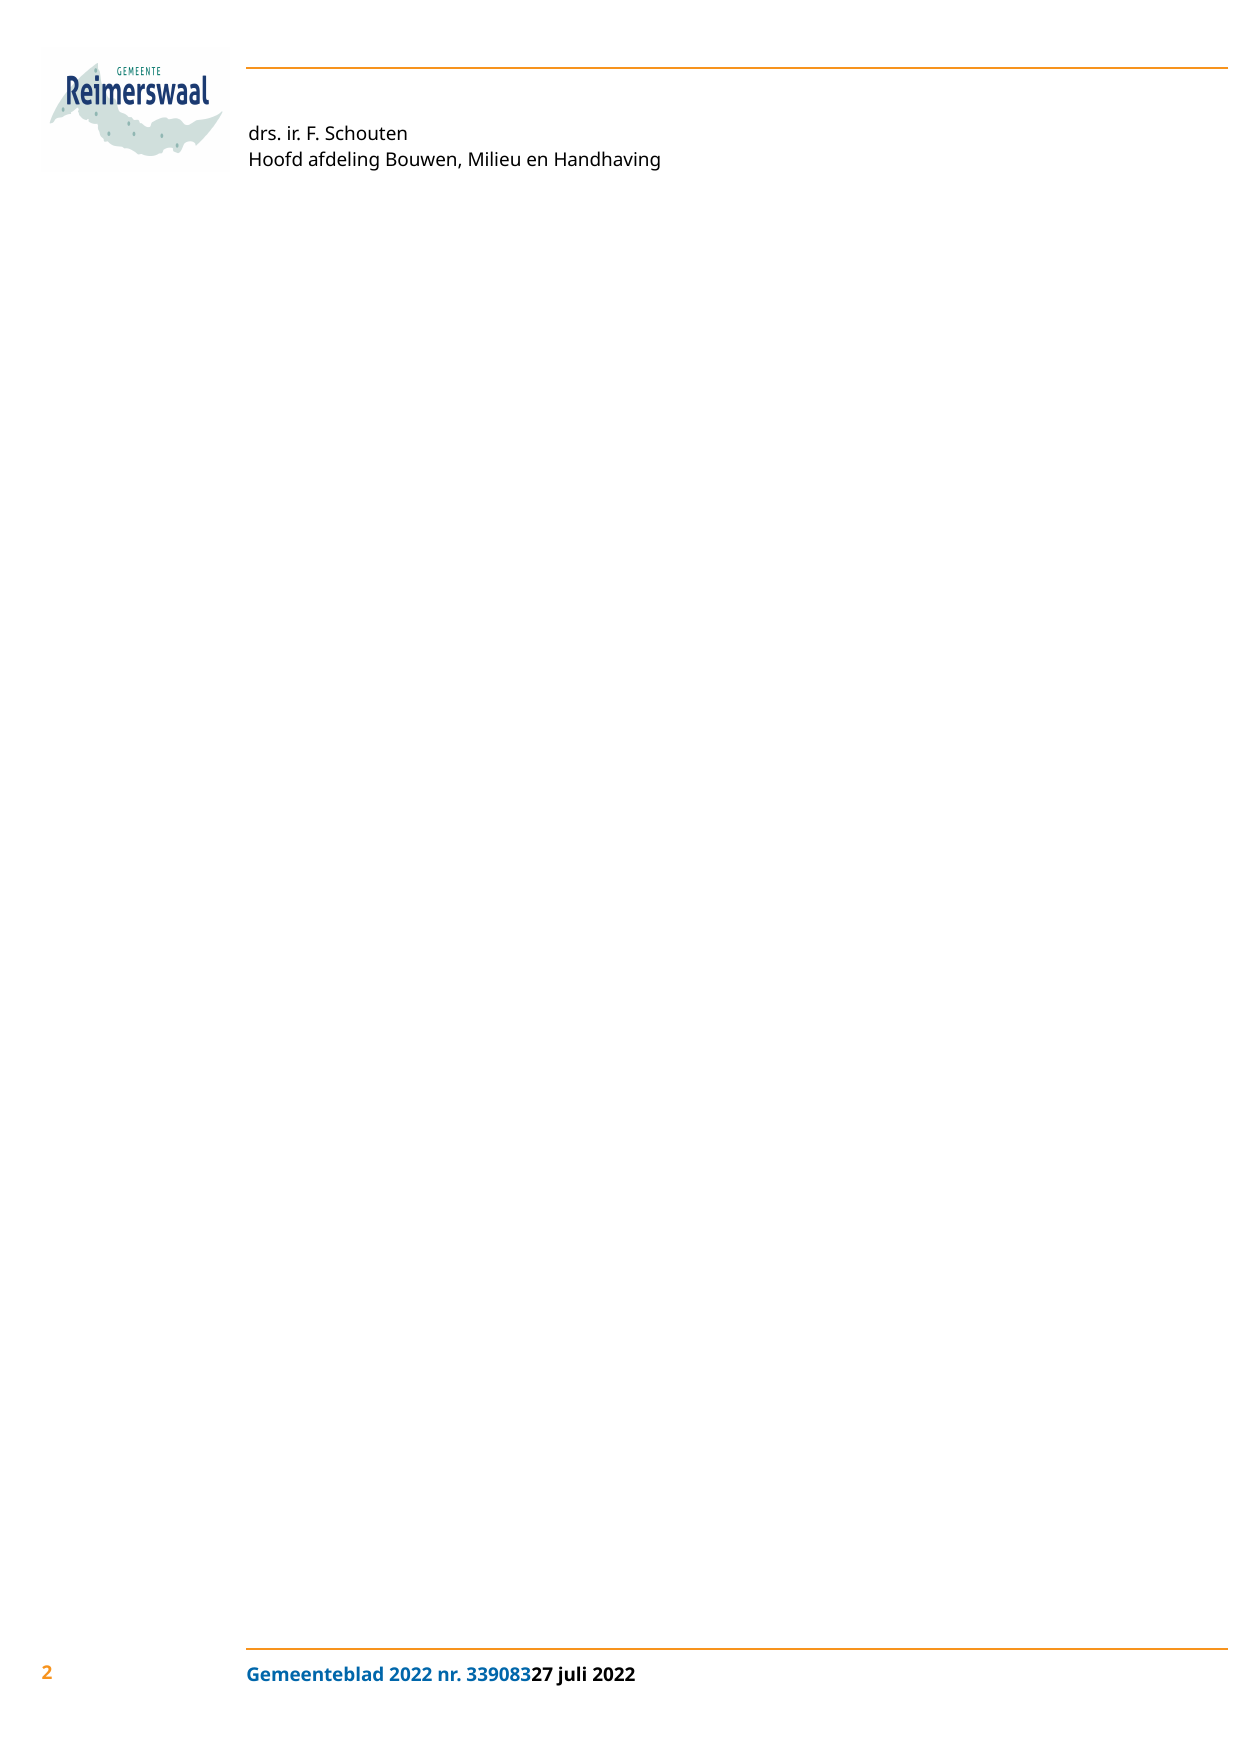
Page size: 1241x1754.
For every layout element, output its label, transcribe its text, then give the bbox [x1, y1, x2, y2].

picture [41, 47, 231, 172]
text drs. ir. F. Schouten [248, 121, 1152, 146]
text Hoofd afdeling Bouwen, Milieu en Handhaving [248, 146, 1152, 172]
